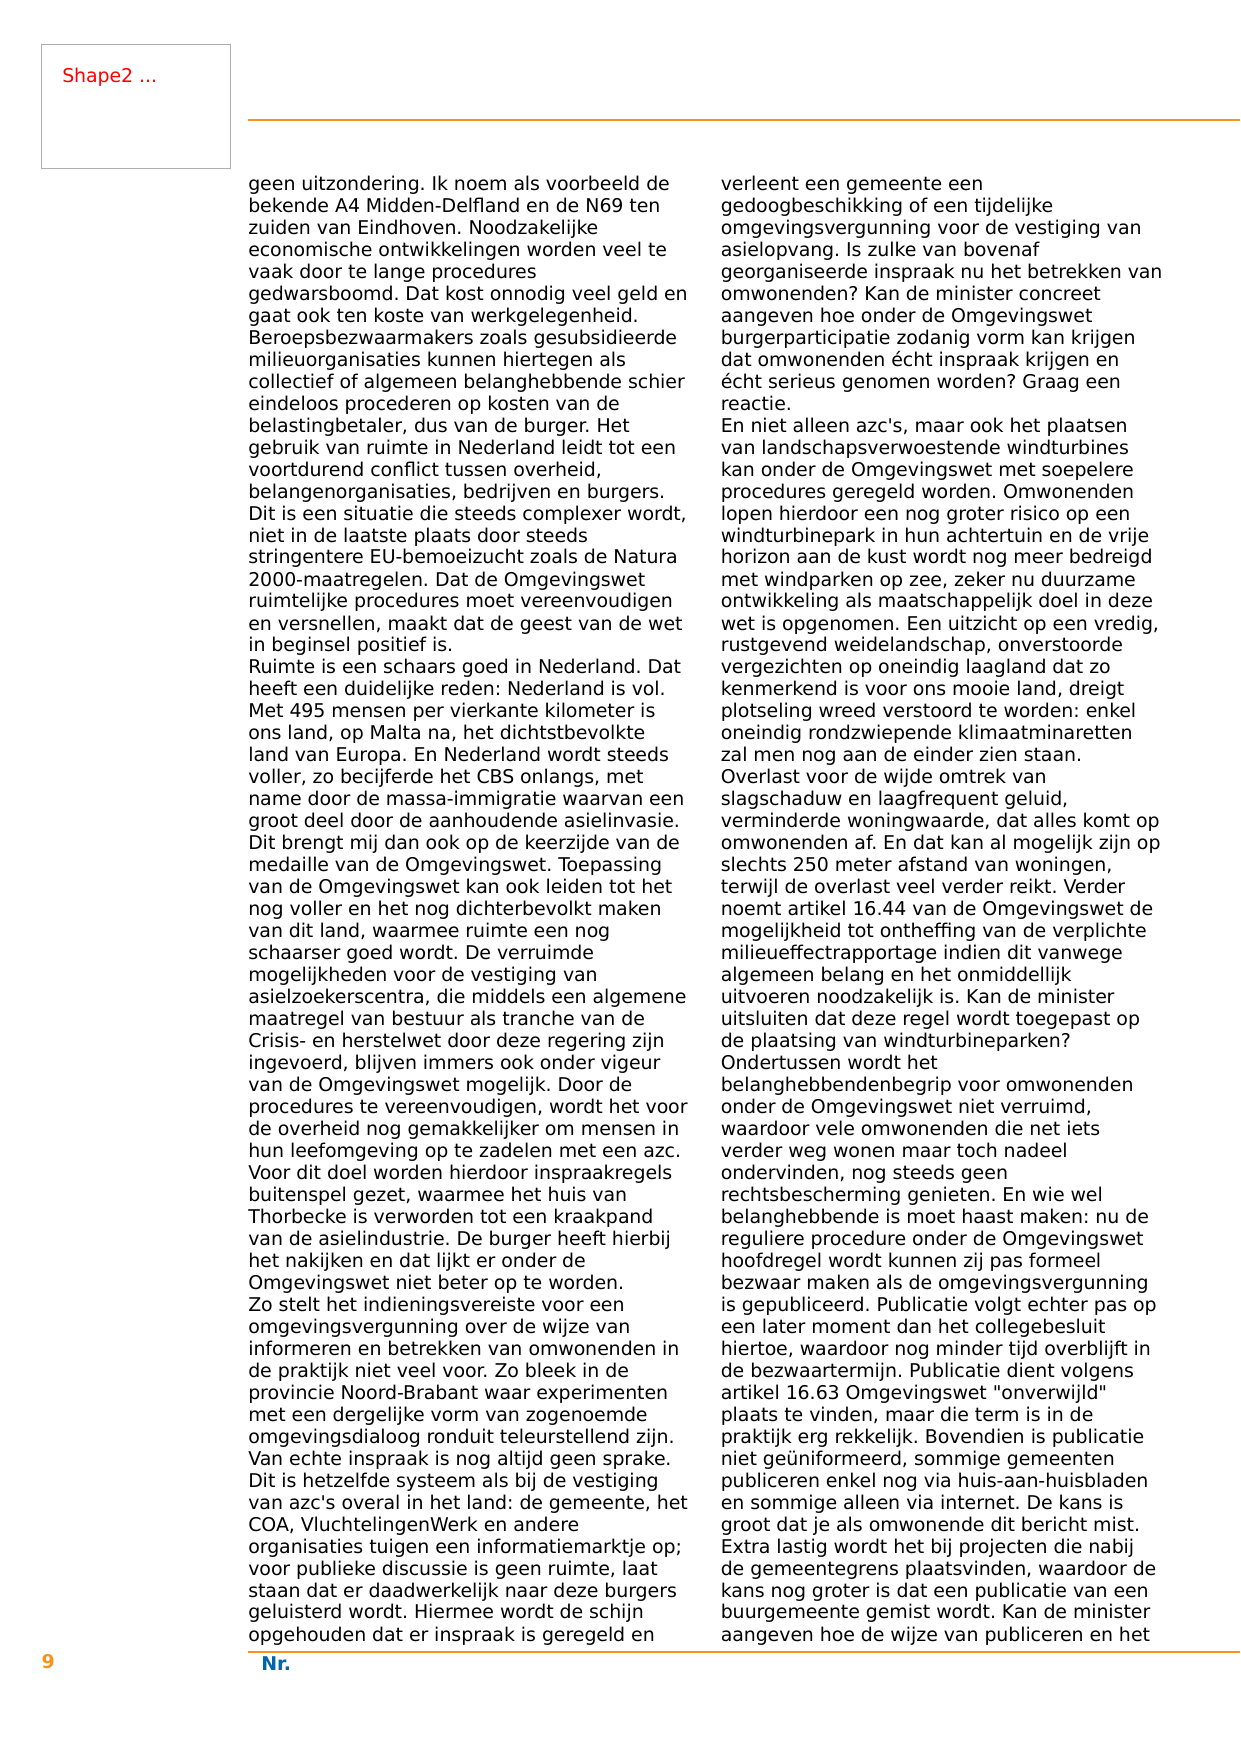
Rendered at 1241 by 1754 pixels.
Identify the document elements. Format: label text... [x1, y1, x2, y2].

text geen uitzondering. Ik noem als voorbeeld de bekende A4 Midden-Delfland en de N69 ten zuiden van Eindhoven. Noodzakelijke economische ontwikkelingen worden veel te vaak door te lange procedures gedwarsboomd. Dat kost onnodig veel geld en gaat ook ten koste van werkgelegenheid. Beroepsbezwaarmakers zoals gesubsidieerde milieuorganisaties kunnen hiertegen als collectief of algemeen belanghebbende schier eindeloos procederen op kosten van de belastingbetaler, dus van de burger. Het gebruik van ruimte in Nederland leidt tot een voortdurend conflict tussen overheid, belangenorganisaties, bedrijven en burgers. Dit is een situatie die steeds complexer wordt, niet in de laatste plaats door steeds stringentere EU-bemoeizucht zoals de Natura 2000-maatregelen. Dat de Omgevingswet ruimtelijke procedures moet vereenvoudigen en versnellen, maakt dat de geest van de wet in beginsel positief is. [248, 173, 691, 656]
text verleent een gemeente een gedoogbeschikking of een tijdelijke omgevingsvergunning voor de vestiging van asielopvang. Is zulke van bovenaf georganiseerde inspraak nu het betrekken van omwonenden? Kan de minister concreet aangeven hoe onder de Omgevingswet burgerparticipatie zodanig vorm kan krijgen dat omwonenden écht inspraak krijgen en écht serieus genomen worden? Graag een reactie. [721, 173, 1163, 414]
text Dit is hetzelfde systeem als bij de vestiging van azc's overal in het land: de gemeente, het COA, VluchtelingenWerk en andere organisaties tuigen een informatiemarktje op; voor publieke discussie is geen ruimte, laat staan dat er daadwerkelijk naar deze burgers geluisterd wordt. Hiermee wordt de schijn opgehouden dat er inspraak is geregeld en [248, 1469, 691, 1645]
text En niet alleen azc's, maar ook het plaatsen van landschapsverwoestende windturbines kan onder de Omgevingswet met soepelere procedures geregeld worden. Omwonenden lopen hierdoor een nog groter risico op een windturbinepark in hun achtertuin en de vrije horizon aan de kust wordt nog meer bedreigd met windparken op zee, zeker nu duurzame ontwikkeling als maatschappelijk doel in deze wet is opgenomen. Een uitzicht op een vredig, rustgevend weidelandschap, onverstoorde vergezichten op oneindig laagland dat zo kenmerkend is voor ons mooie land, dreigt plotseling wreed verstoord te worden: enkel oneindig rondzwiepende klimaatminaretten zal men nog aan de einder zien staan. Overlast voor de wijde omtrek van slagschaduw en laagfrequent geluid, verminderde woningwaarde, dat alles komt op omwonenden af. En dat kan al mogelijk zijn op slechts 250 meter afstand van woningen, terwijl de overlast veel verder reikt. Verder noemt artikel 16.44 van de Omgevingswet de mogelijkheid tot ontheffing van de verplichte milieueffectrapportage indien dit vanwege algemeen belang en het onmiddellijk uitvoeren noodzakelijk is. Kan de minister uitsluiten dat deze regel wordt toegepast op de plaatsing van windturbineparken? [721, 414, 1163, 1052]
text Zo stelt het indieningsvereiste voor een omgevingsvergunning over de wijze van informeren en betrekken van omwonenden in de praktijk niet veel voor. Zo bleek in de provincie Noord-Brabant waar experimenten met een dergelijke vorm van zogenoemde omgevingsdialoog ronduit teleurstellend zijn. Van echte inspraak is nog altijd geen sprake. [248, 1294, 691, 1469]
text Ruimte is een schaars goed in Nederland. Dat heeft een duidelijke reden: Nederland is vol. Met 495 mensen per vierkante kilometer is ons land, op Malta na, het dichtstbevolkte land van Europa. En Nederland wordt steeds voller, zo becijferde het CBS onlangs, met name door de massa-immigratie waarvan een groot deel door de aanhoudende asielinvasie. Dit brengt mij dan ook op de keerzijde van de medaille van de Omgevingswet. Toepassing van de Omgevingswet kan ook leiden tot het nog voller en het nog dichterbevolkt maken van dit land, waarmee ruimte een nog schaarser goed wordt. De verruimde mogelijkheden voor de vestiging van asielzoekerscentra, die middels een algemene maatregel van bestuur als tranche van de Crisis- en herstelwet door deze regering zijn ingevoerd, blijven immers ook onder vigeur van de Omgevingswet mogelijk. Door de procedures te vereenvoudigen, wordt het voor de overheid nog gemakkelijker om mensen in hun leefomgeving op te zadelen met een azc. Voor dit doel worden hierdoor inspraakregels buitenspel gezet, waarmee het huis van Thorbecke is verworden tot een kraakpand van de asielindustrie. De burger heeft hierbij het nakijken en dat lijkt er onder de Omgevingswet niet beter op te worden. [248, 656, 691, 1294]
text Ondertussen wordt het belanghebbendenbegrip voor omwonenden onder de Omgevingswet niet verruimd, waardoor vele omwonenden die net iets verder weg wonen maar toch nadeel ondervinden, nog steeds geen rechtsbescherming genieten. En wie wel belanghebbende is moet haast maken: nu de reguliere procedure onder de Omgevingswet hoofdregel wordt kunnen zij pas formeel bezwaar maken als de omgevingsvergunning is gepubliceerd. Publicatie volgt echter pas op een later moment dan het collegebesluit hiertoe, waardoor nog minder tijd overblijft in de bezwaartermijn. Publicatie dient volgens artikel 16.63 Omgevingswet "onverwijld" plaats te vinden, maar die term is in de praktijk erg rekkelijk. Bovendien is publicatie niet geüniformeerd, sommige gemeenten publiceren enkel nog via huis-aan-huisbladen en sommige alleen via internet. De kans is groot dat je als omwonende dit bericht mist. Extra lastig wordt het bij projecten die nabij de gemeentegrens plaatsvinden, waardoor de kans nog groter is dat een publicatie van een buurgemeente gemist wordt. Kan de minister aangeven hoe de wijze van publiceren en het [721, 1052, 1163, 1645]
